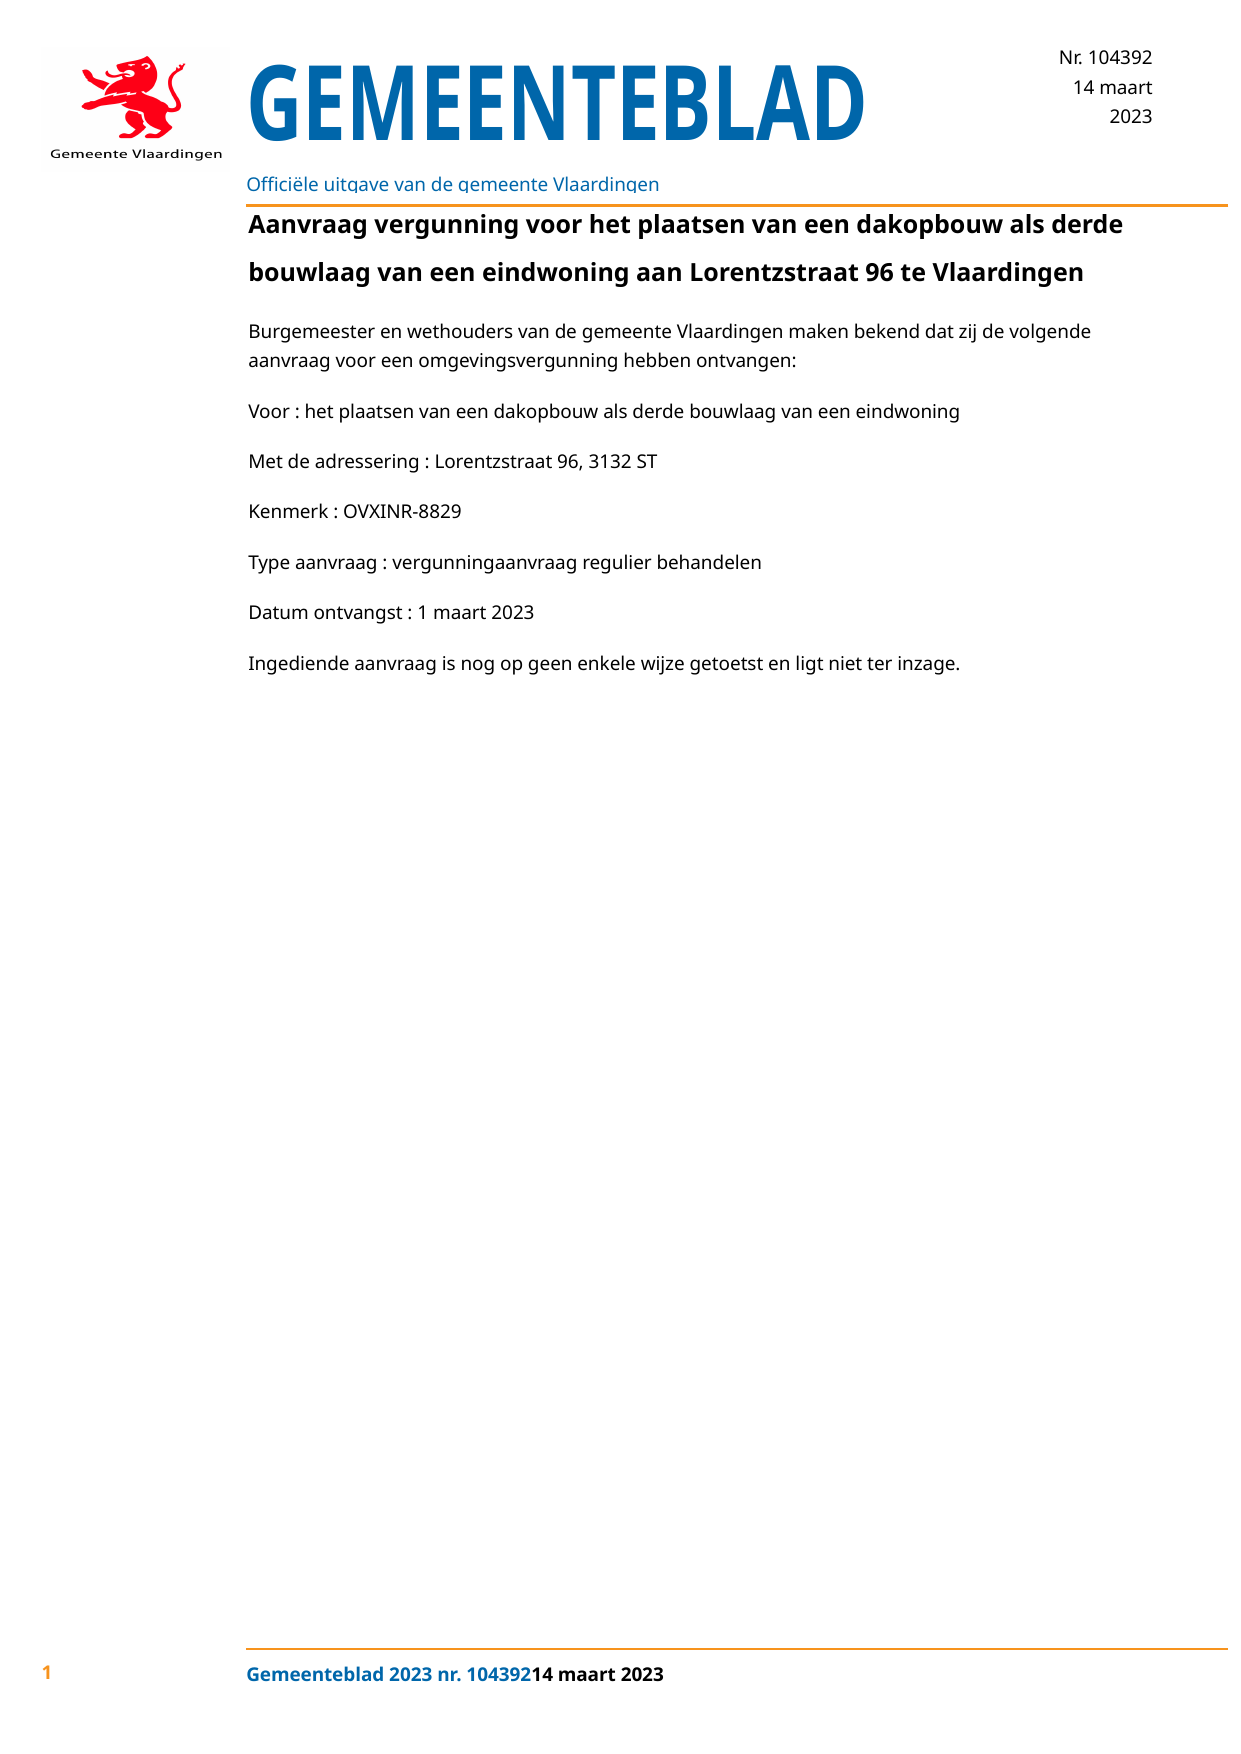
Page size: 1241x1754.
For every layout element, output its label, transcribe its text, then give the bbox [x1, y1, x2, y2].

text Datum ontvangst : 1 maart 2023 [248, 599, 1152, 625]
text Burgemeester en wethouders van de gemeente Vlaardingen maken bekend dat zij de volgende aanvraag voor een omgevingsvergunning hebben ontvangen: [248, 318, 1152, 373]
text Met de adressering : Lorentzstraat 96, 3132 ST [248, 448, 1152, 474]
picture [41, 47, 231, 172]
text Type aanvraag : vergunningaanvraag regulier behandelen [248, 549, 1152, 575]
text Ingediende aanvraag is nog op geen enkele wijze getoetst en ligt niet ter inzage. [248, 650, 1152, 676]
text Kenmerk : OVXINR-8829 [248, 499, 1152, 524]
text Voor : het plaatsen van een dakopbouw als derde bouwlaag van een eindwoning [248, 398, 1152, 424]
text Aanvraag vergunning voor het plaatsen van een dakopbouw als derde bouwlaag van een eindwoning aan Lorentzstraat 96 te Vlaardingen [248, 207, 1152, 288]
